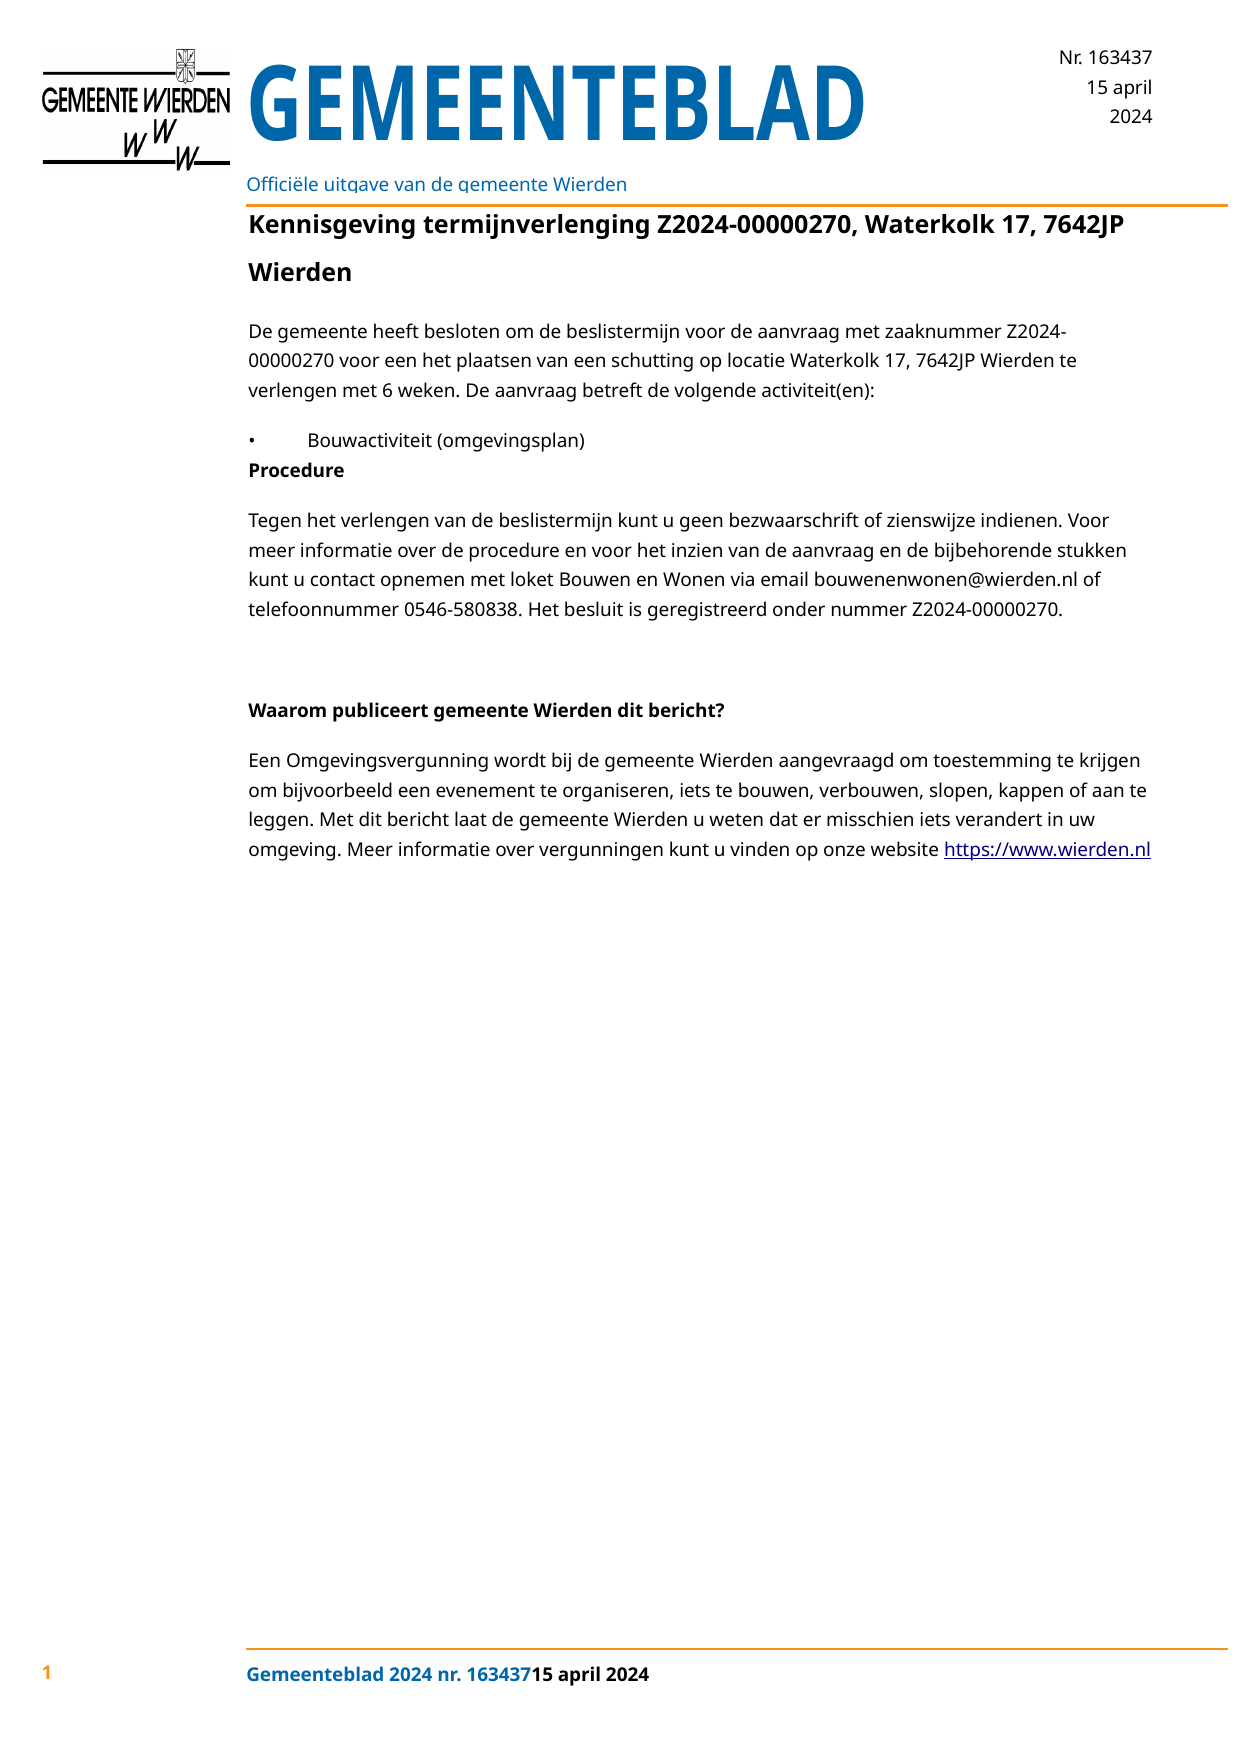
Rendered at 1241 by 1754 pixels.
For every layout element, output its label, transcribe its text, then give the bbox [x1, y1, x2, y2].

text Kennisgeving termijnverlenging Z2024-00000270, Waterkolk 17, 7642JP Wierden [248, 207, 1152, 288]
text Een Omgevingsvergunning wordt bij de gemeente Wierden aangevraagd om toestemming te krijgen om bijvoorbeeld een evenement te organiseren, iets te bouwen, verbouwen, slopen, kappen of aan te leggen. Met dit bericht laat de gemeente Wierden u weten dat er misschien iets verandert in uw omgeving. Meer informatie over vergunningen kunt u vinden op onze website https://www.wierden.nl [248, 747, 1152, 862]
picture [41, 47, 231, 172]
text De gemeente heeft besloten om de beslistermijn voor de aanvraag met zaaknummer Z2024-00000270 voor een het plaatsen van een schutting op locatie Waterkolk 17, 7642JP Wierden te verlengen met 6 weken. De aanvraag betreft de volgende activiteit(en): [248, 318, 1152, 403]
text Waarom publiceert gemeente Wierden dit bericht? [248, 697, 1152, 723]
text Tegen het verlengen van de beslistermijn kunt u geen bezwaarschrift of zienswijze indienen. Voor meer informatie over de procedure en voor het inzien van de aanvraag en de bijbehorende stukken kunt u contact opnemen met loket Bouwen en Wonen via email bouwenenwonen@wierden.nl of telefoonnummer 0546-580838. Het besluit is geregistreerd onder nummer Z2024-00000270. [248, 507, 1152, 622]
list Bouwactiviteit (omgevingsplan) [248, 427, 1152, 453]
text Procedure [248, 457, 1152, 483]
